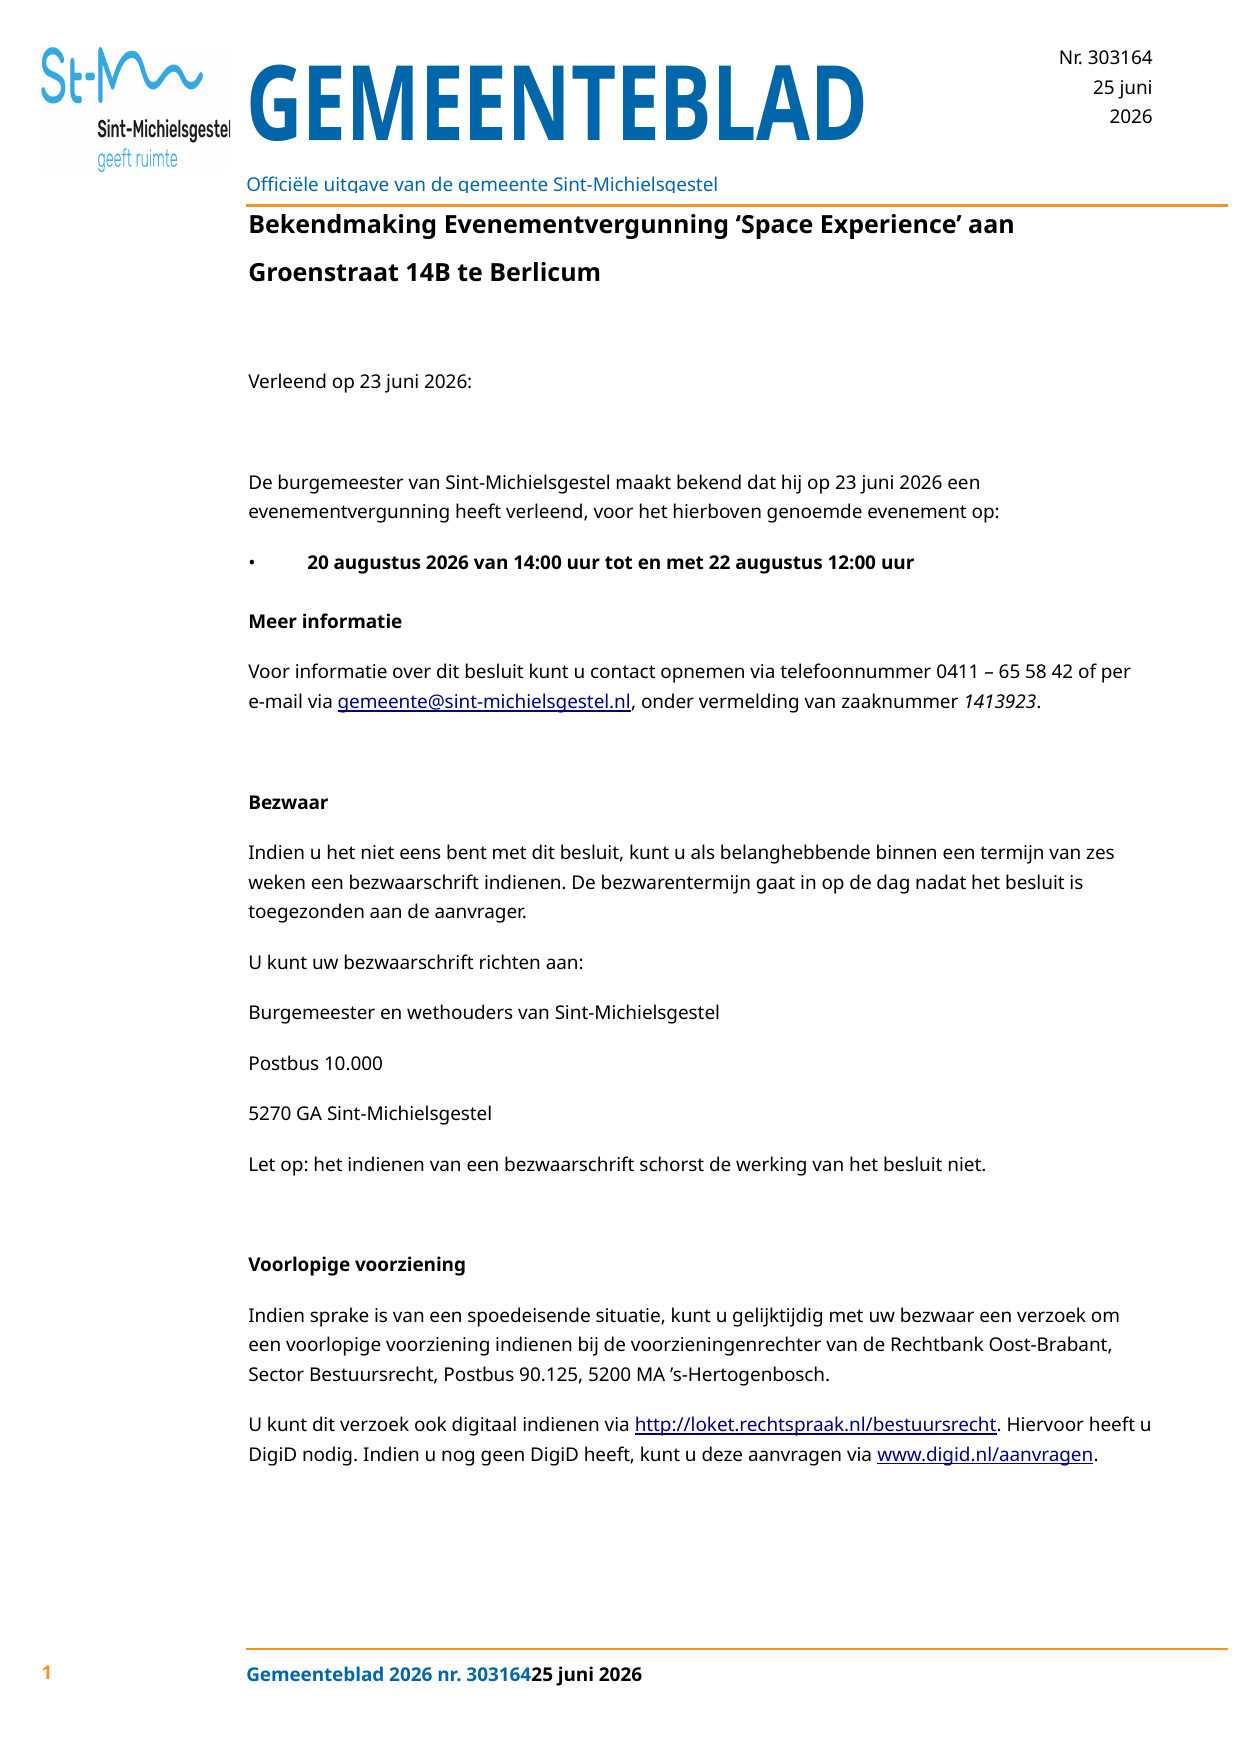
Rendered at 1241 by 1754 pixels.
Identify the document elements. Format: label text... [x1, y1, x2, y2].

text Voor informatie over dit besluit kunt u contact opnemen via telefoonnummer 0411 – 65 58 42 of per e-mail via gemeente@sint-michielsgestel.nl, onder vermelding van zaaknummer 1413923. [248, 659, 1152, 714]
text Indien u het niet eens bent met dit besluit, kunt u als belanghebbende binnen een termijn van zes weken een bezwaarschrift indienen. De bezwarentermijn gaat in op de dag nadat het besluit is toegezonden aan de aanvrager. [248, 839, 1152, 924]
text Indien sprake is van een spoedeisende situatie, kunt u gelijktijdig met uw bezwaar een verzoek om een voorlopige voorziening indienen bij de voorzieningenrechter van de Rechtbank Oost-Brabant, Sector Bestuursrecht, Postbus 90.125, 5200 MA ’s-Hertogenbosch. [248, 1302, 1152, 1387]
text De burgemeester van Sint-Michielsgestel maakt bekend dat hij op 23 juni 2026 een evenementvergunning heeft verleend, voor het hierboven genoemde evenement op: [248, 469, 1152, 524]
text Bezwaar [248, 789, 1152, 815]
picture [41, 47, 231, 172]
text Meer informatie [248, 608, 1152, 634]
text Bekendmaking Evenementvergunning ‘Space Experience’ aan Groenstraat 14B te Berlicum [248, 207, 1152, 288]
text 5270 GA Sint-Michielsgestel [248, 1100, 1152, 1126]
text Postbus 10.000 [248, 1050, 1152, 1076]
text U kunt dit verzoek ook digitaal indienen via http://loket.rechtspraak.nl/bestuursrecht. Hiervoor heeft u DigiD nodig. Indien u nog geen DigiD heeft, kunt u deze aanvragen via www.digid.nl/aanvragen. [248, 1412, 1152, 1467]
list 20 augustus 2026 van 14:00 uur tot en met 22 augustus 12:00 uur [248, 549, 1152, 575]
text Verleend op 23 juni 2026: [248, 368, 1152, 394]
text Let op: het indienen van een bezwaarschrift schorst de werking van het besluit niet. [248, 1151, 1152, 1177]
text U kunt uw bezwaarschrift richten aan: [248, 949, 1152, 975]
text Voorlopige voorziening [248, 1252, 1152, 1277]
text Burgemeester en wethouders van Sint-Michielsgestel [248, 999, 1152, 1025]
